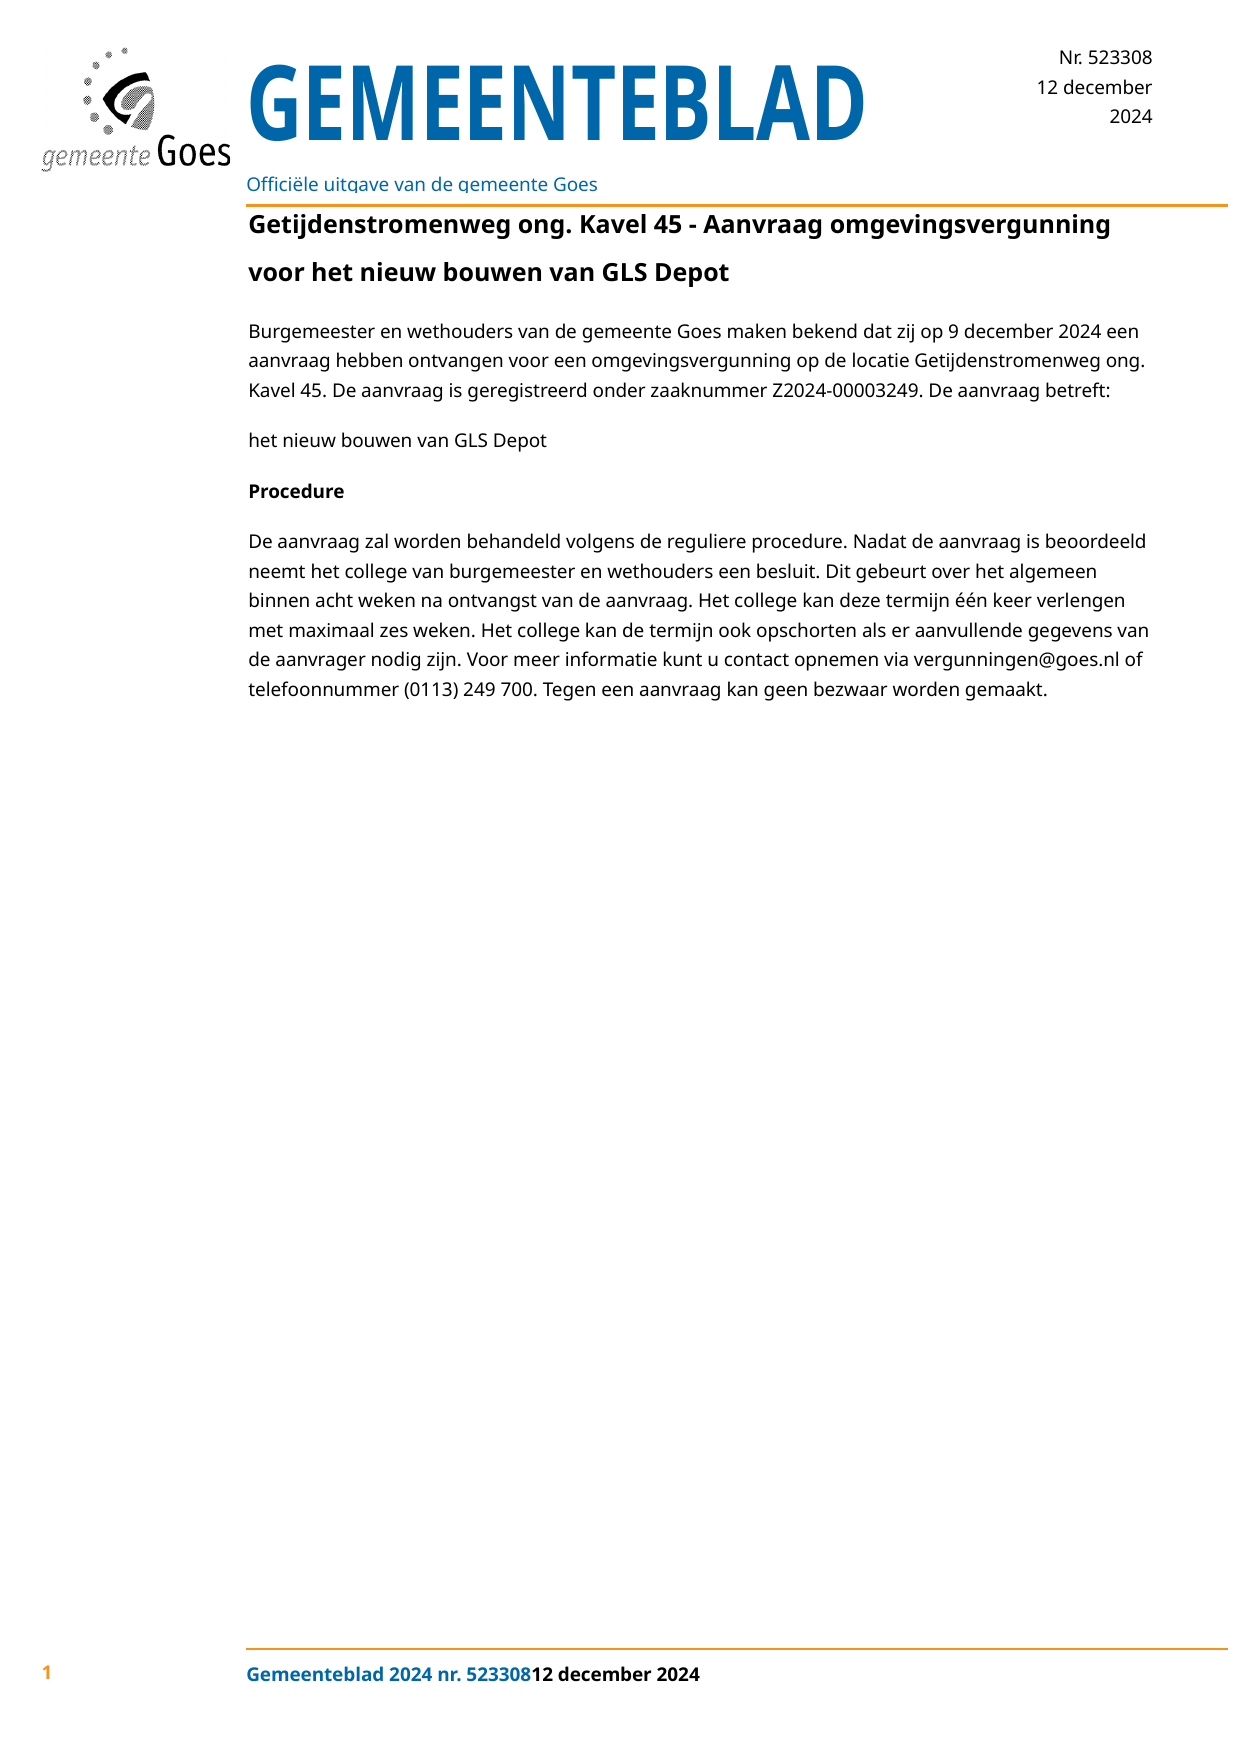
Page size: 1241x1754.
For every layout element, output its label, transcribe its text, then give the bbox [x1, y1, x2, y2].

text Procedure [248, 478, 1152, 504]
picture [41, 47, 231, 172]
text De aanvraag zal worden behandeld volgens de reguliere procedure. Nadat de aanvraag is beoordeeld neemt het college van burgemeester en wethouders een besluit. Dit gebeurt over het algemeen binnen acht weken na ontvangst van de aanvraag. Het college kan deze termijn één keer verlengen met maximaal zes weken. Het college kan de termijn ook opschorten als er aanvullende gegevens van de aanvrager nodig zijn. Voor meer informatie kunt u contact opnemen via vergunningen@goes.nl of telefoonnummer (0113) 249 700. Tegen een aanvraag kan geen bezwaar worden gemaakt. [248, 528, 1152, 702]
text Getijdenstromenweg ong. Kavel 45 - Aanvraag omgevingsvergunning voor het nieuw bouwen van GLS Depot [248, 207, 1152, 288]
text Burgemeester en wethouders van de gemeente Goes maken bekend dat zij op 9 december 2024 een aanvraag hebben ontvangen voor een omgevingsvergunning op de locatie Getijdenstromenweg ong. Kavel 45. De aanvraag is geregistreerd onder zaaknummer Z2024-00003249. De aanvraag betreft: [248, 318, 1152, 403]
text het nieuw bouwen van GLS Depot [248, 427, 1152, 453]
